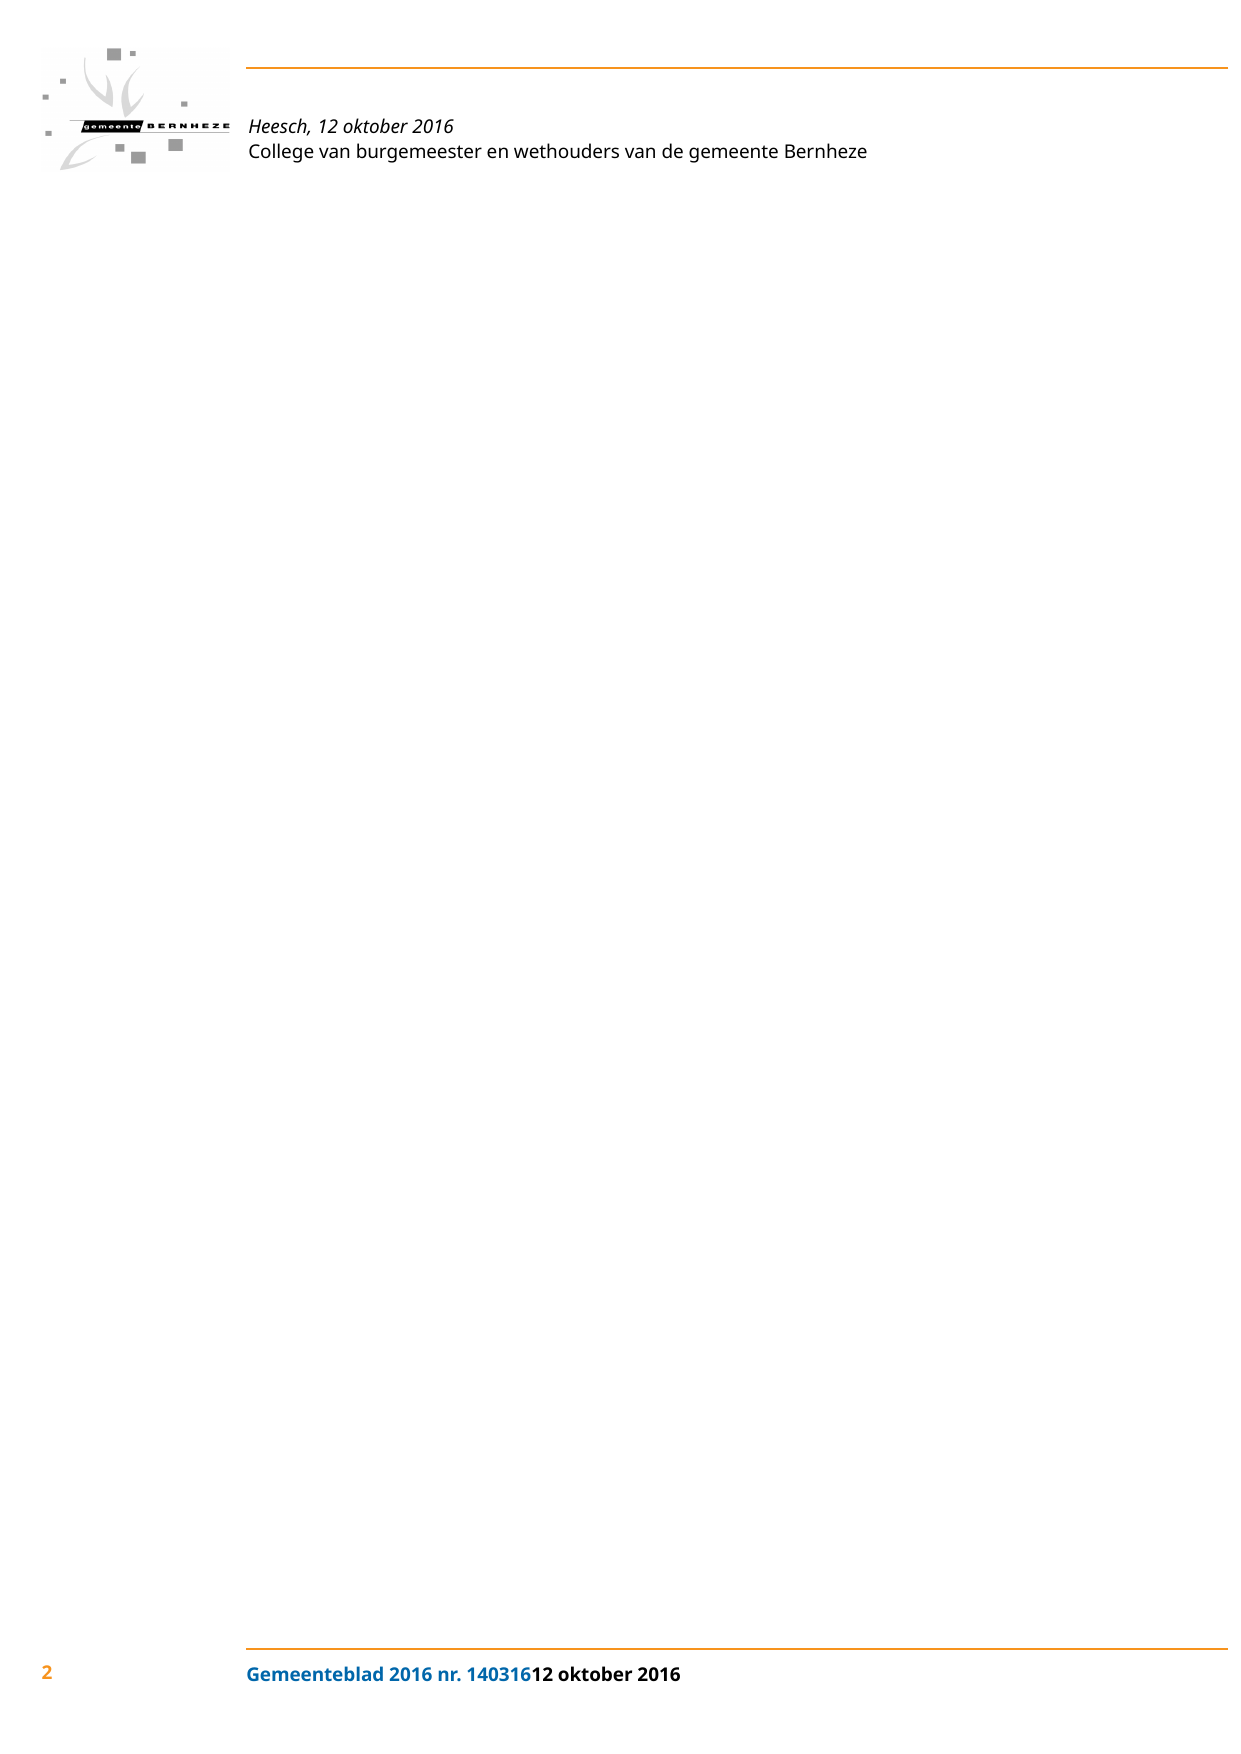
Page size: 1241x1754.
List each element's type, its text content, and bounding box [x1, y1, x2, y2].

picture [41, 47, 231, 172]
text College van burgemeester en wethouders van de gemeente Bernheze [248, 139, 1152, 164]
text Heesch, 12 oktober 2016 [248, 113, 1152, 139]
